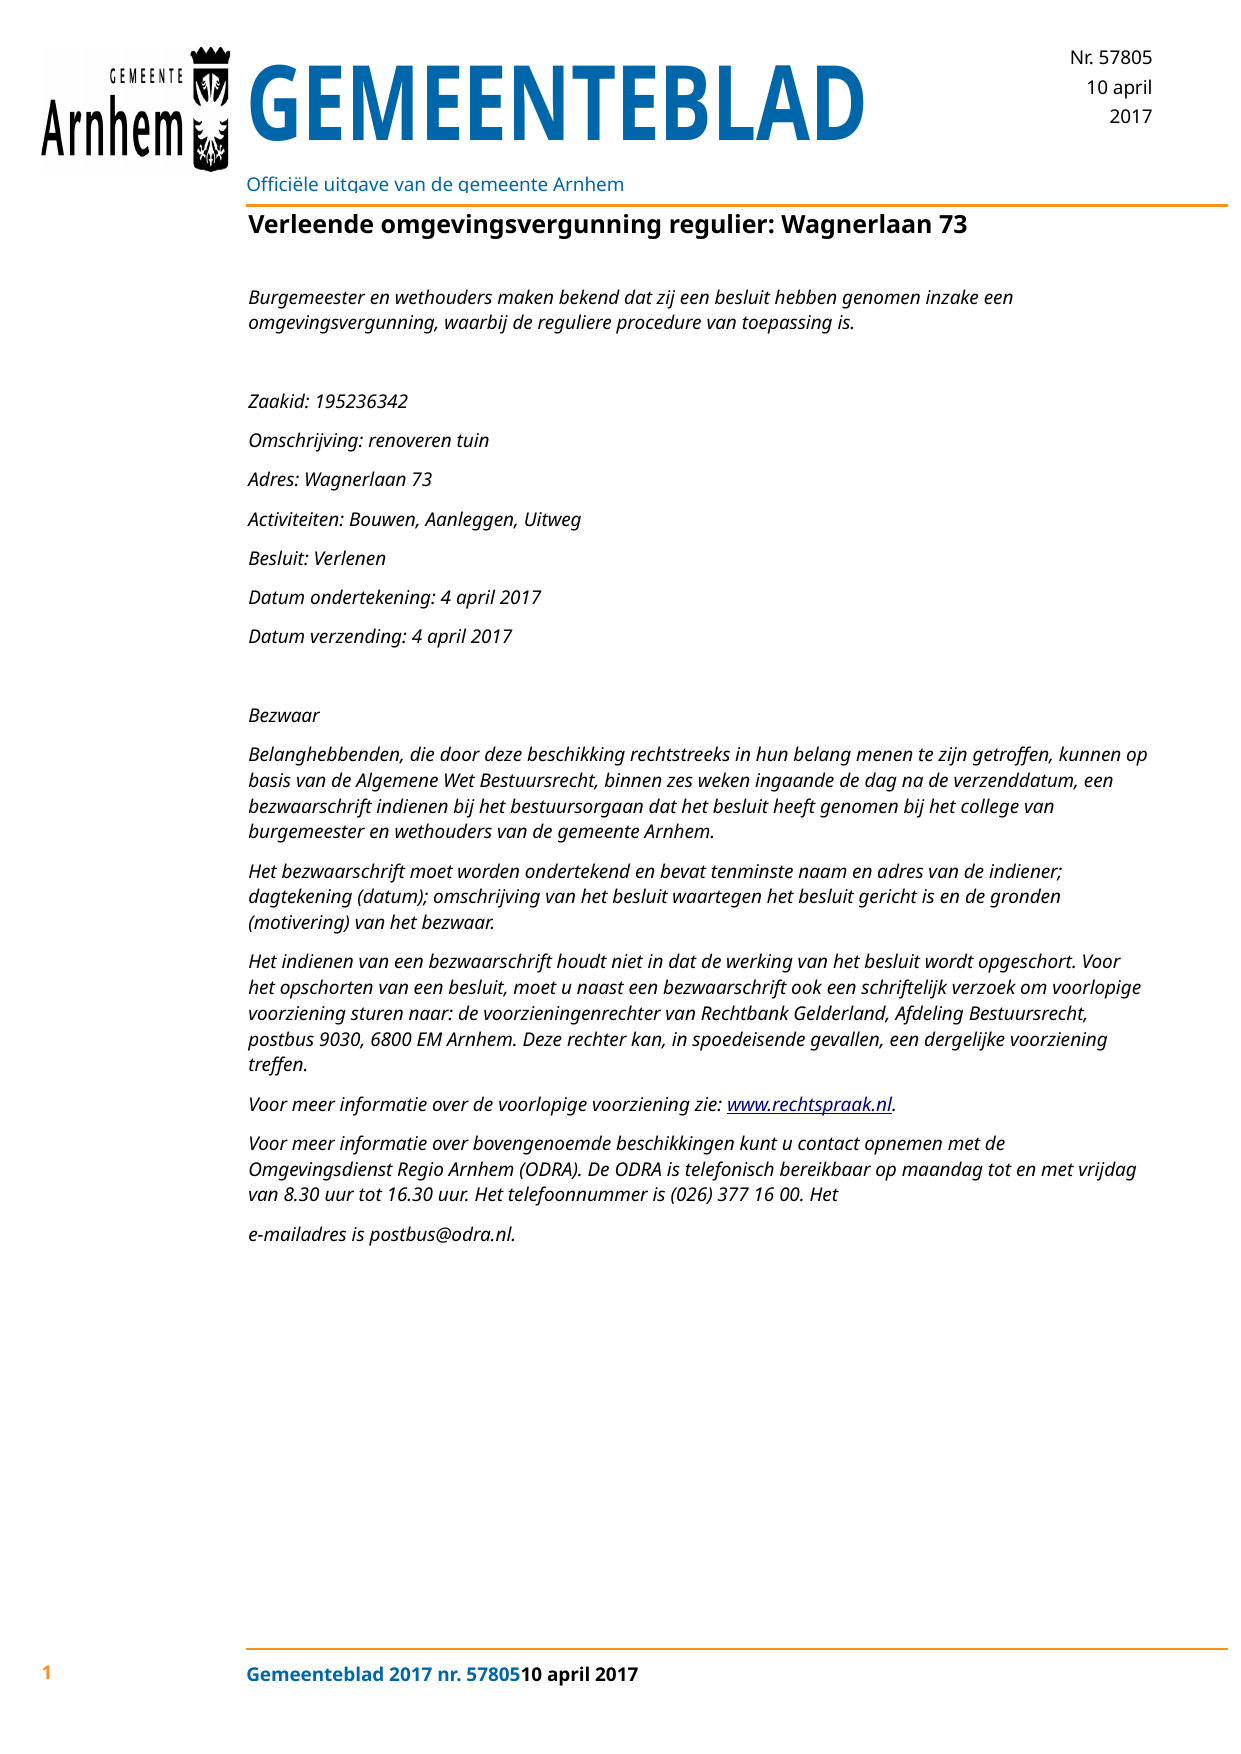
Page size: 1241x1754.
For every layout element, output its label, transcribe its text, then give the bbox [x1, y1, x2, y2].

text Besluit: Verlenen [248, 545, 1152, 571]
text Burgemeester en wethouders maken bekend dat zij een besluit hebben genomen inzake een omgevingsvergunning, waarbij de reguliere procedure van toepassing is. [248, 284, 1152, 335]
text Voor meer informatie over bovengenoemde beschikkingen kunt u contact opnemen met de Omgevingsdienst Regio Arnhem (ODRA). De ODRA is telefonisch bereikbaar op maandag tot en met vrijdag van 8.30 uur tot 16.30 uur. Het telefoonnummer is (026) 377 16 00. Het [248, 1130, 1152, 1207]
text Voor meer informatie over de voorlopige voorziening zie: www.rechtspraak.nl. [248, 1091, 1152, 1117]
text Activiteiten: Bouwen, Aanleggen, Uitweg [248, 506, 1152, 532]
text Datum verzending: 4 april 2017 [248, 624, 1152, 649]
text Adres: Wagnerlaan 73 [248, 467, 1152, 492]
picture [41, 47, 231, 172]
text Bezwaar [248, 702, 1152, 728]
text Het indienen van een bezwaarschrift houdt niet in dat de werking van het besluit wordt opgeschort. Voor het opschorten van een besluit, moet u naast een bezwaarschrift ook een schriftelijk verzoek om voorlopige voorziening sturen naar: de voorzieningenrechter van Rechtbank Gelderland, Afdeling Bestuursrecht, postbus 9030, 6800 EM Arnhem. Deze rechter kan, in spoedeisende gevallen, een dergelijke voorziening treffen. [248, 949, 1152, 1077]
text Belanghebbenden, die door deze beschikking rechtstreeks in hun belang menen te zijn getroffen, kunnen op basis van de Algemene Wet Bestuursrecht, binnen zes weken ingaande de dag na de verzenddatum, een bezwaarschrift indienen bij het bestuursorgaan dat het besluit heeft genomen bij het college van burgemeester en wethouders van de gemeente Arnhem. [248, 742, 1152, 844]
text Verleende omgevingsvergunning regulier: Wagnerlaan 73 [248, 207, 1152, 241]
text Het bezwaarschrift moet worden ondertekend en bevat tenminste naam en adres van de indiener; dagtekening (datum); omschrijving van het besluit waartegen het besluit gericht is en de gronden (motivering) van het bezwaar. [248, 858, 1152, 935]
text Zaakid: 195236342 [248, 388, 1152, 414]
text e-mailadres is postbus@odra.nl. [248, 1221, 1152, 1247]
text Omschrijving: renoveren tuin [248, 427, 1152, 453]
text Datum ondertekening: 4 april 2017 [248, 584, 1152, 610]
